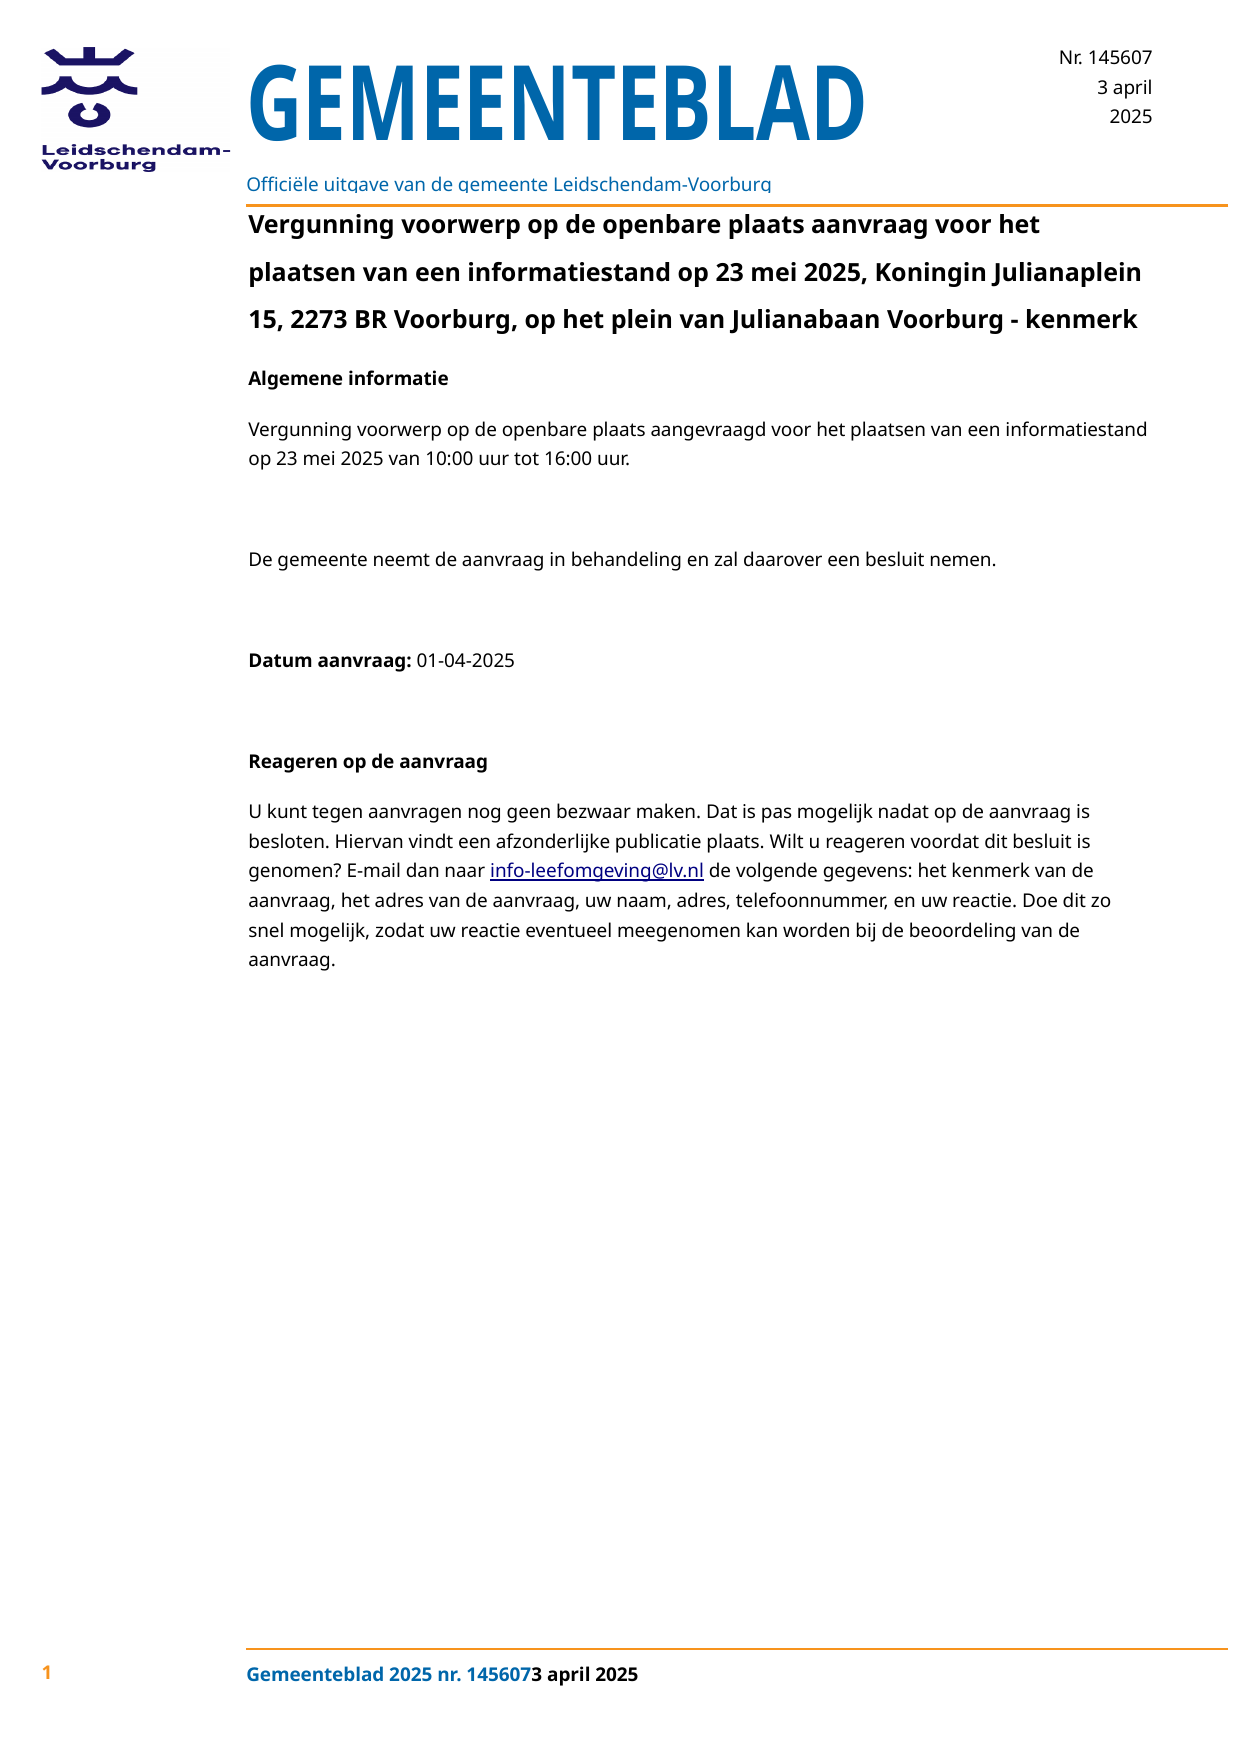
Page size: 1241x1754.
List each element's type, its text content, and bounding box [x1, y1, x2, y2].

text Vergunning voorwerp op de openbare plaats aanvraag voor het plaatsen van een informatiestand op 23 mei 2025, Koningin Julianaplein 15, 2273 BR Voorburg, op het plein van Julianabaan Voorburg - kenmerk [248, 207, 1152, 336]
text U kunt tegen aanvragen nog geen bezwaar maken. Dat is pas mogelijk nadat op de aanvraag is besloten. Hiervan vindt een afzonderlijke publicatie plaats. Wilt u reageren voordat dit besluit is genomen? E-mail dan naar info-leefomgeving@lv.nl de volgende gegevens: het kenmerk van de aanvraag, het adres van de aanvraag, uw naam, adres, telefoonnummer, en uw reactie. Doe dit zo snel mogelijk, zodat uw reactie eventueel meegenomen kan worden bij de beoordeling van de aanvraag. [248, 798, 1152, 972]
picture [41, 47, 231, 172]
text De gemeente neemt de aanvraag in behandeling en zal daarover een besluit nemen. [248, 546, 1152, 572]
text Reageren op de aanvraag [248, 748, 1152, 774]
text Algemene informatie [248, 366, 1152, 391]
text Datum aanvraag: 01-04-2025 [248, 647, 1152, 673]
text Vergunning voorwerp op de openbare plaats aangevraagd voor het plaatsen van een informatiestand op 23 mei 2025 van 10:00 uur tot 16:00 uur. [248, 416, 1152, 471]
